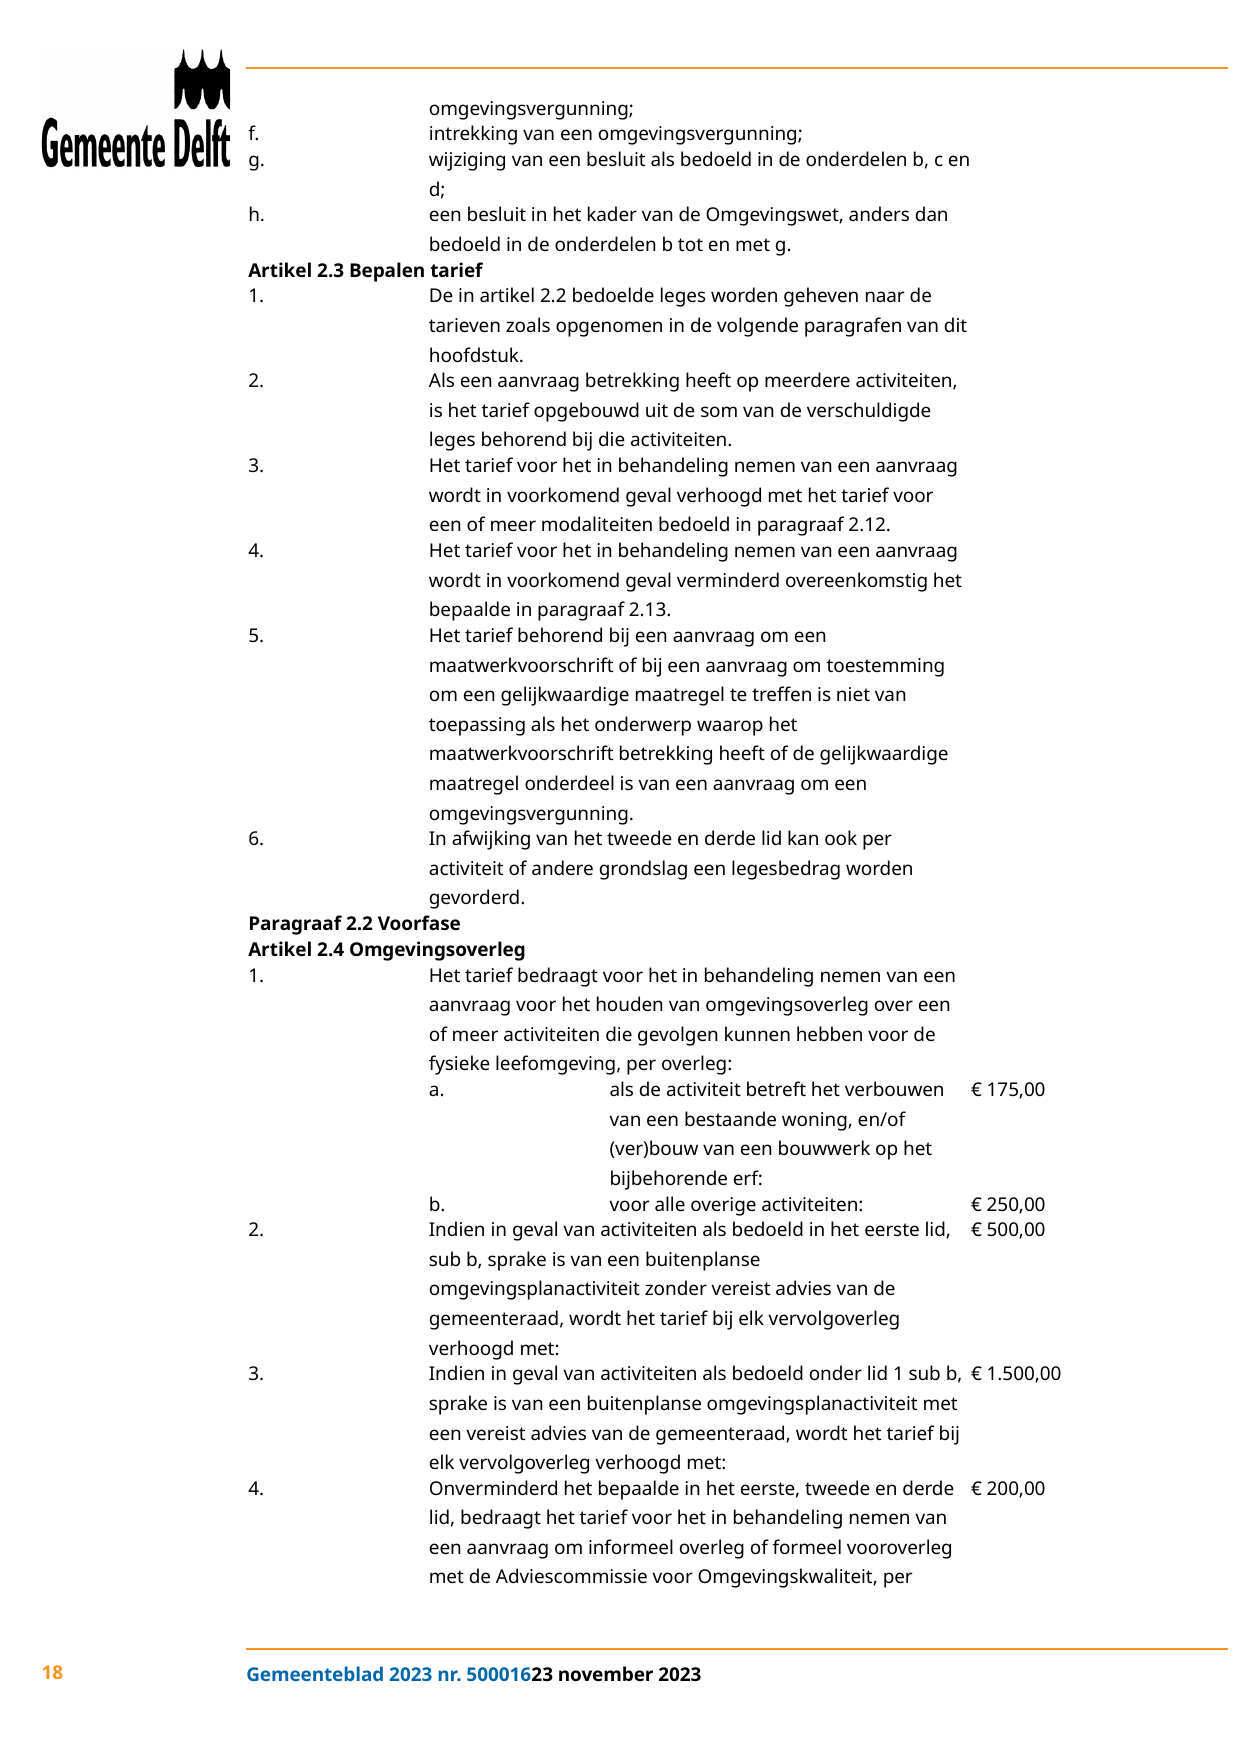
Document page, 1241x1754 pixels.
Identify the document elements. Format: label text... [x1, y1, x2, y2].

table_cell 2. [248, 1216, 429, 1361]
table_cell Het tarief voor het in behandeling nemen van een aanvraag wordt in voorkomend geval verminderd overeenkomstig het bepaalde in paragraaf 2.13. [429, 537, 971, 622]
table_cell intrekking van een omgevingsvergunning; [429, 121, 971, 146]
table_cell Het tarief bedraagt voor het in behandeling nemen van een aanvraag voor het houden van omgevingsoverleg over een of meer activiteiten die gevolgen kunnen hebben voor de fysieke leefomgeving, per overleg: [429, 962, 971, 1076]
table_cell een besluit in het kader van de Omgevingswet, anders dan bedoeld in de onderdelen b tot en met g. [429, 202, 971, 257]
table_cell 1. [248, 283, 429, 367]
table_cell h. [248, 202, 429, 257]
table_cell Artikel 2.3 Bepalen tarief [248, 257, 1152, 283]
table_cell [971, 962, 1152, 1076]
table_cell Paragraaf 2.2 Voorfase [248, 910, 1152, 936]
table_cell € 175,00 [971, 1076, 1152, 1191]
table_cell [971, 202, 1152, 257]
table_cell [971, 95, 1152, 121]
table_cell In afwijking van het tweede en derde lid kan ook per activiteit of andere grondslag een legesbedrag worden gevorderd. [429, 825, 971, 910]
table_cell [971, 825, 1152, 910]
table_cell 4. [248, 1475, 429, 1589]
table_cell f. [248, 121, 429, 146]
table_cell 3. [248, 1361, 429, 1475]
table_cell [971, 146, 1152, 202]
table_cell De in artikel 2.2 bedoelde leges worden geheven naar de tarieven zoals opgenomen in de volgende paragrafen van dit hoofdstuk. [429, 283, 971, 367]
table_cell als de activiteit betreft het verbouwen van een bestaande woning, en/of (ver)bouw van een bouwwerk op het bijbehorende erf: [609, 1076, 971, 1191]
table_cell Het tarief behorend bij een aanvraag om een maatwerkvoorschrift of bij een aanvraag om toestemming om een gelijkwaardige maatregel te treffen is niet van toepassing als het onderwerp waarop het maatwerkvoorschrift betrekking heeft of de gelijkwaardige maatregel onderdeel is van een aanvraag om een omgevingsvergunning. [429, 622, 971, 825]
table_cell € 1.500,00 [971, 1361, 1152, 1475]
table_cell 4. [248, 537, 429, 622]
table_cell Onverminderd het bepaalde in het eerste, tweede en derde lid, bedraagt het tarief voor het in behandeling nemen van een aanvraag om informeel overleg of formeel vooroverleg met de Adviescommissie voor Omgevingskwaliteit, per [429, 1475, 971, 1589]
table_cell [248, 95, 429, 121]
table_cell [971, 453, 1152, 537]
table_cell 6. [248, 825, 429, 910]
table_cell Indien in geval van activiteiten als bedoeld onder lid 1 sub b, sprake is van een buitenplanse omgevingsplanactiviteit met een vereist advies van de gemeenteraad, wordt het tarief bij elk vervolgoverleg verhoogd met: [429, 1361, 971, 1475]
table_cell voor alle overige activiteiten: [609, 1191, 971, 1216]
table_cell [971, 368, 1152, 452]
picture [41, 47, 231, 172]
table_cell wijziging van een besluit als bedoeld in de onderdelen b, c en d; [429, 146, 971, 202]
table_cell [971, 537, 1152, 622]
table_cell b. [429, 1191, 609, 1216]
table_cell 2. [248, 368, 429, 452]
table_cell [248, 1191, 429, 1216]
table_cell Als een aanvraag betrekking heeft op meerdere activiteiten, is het tarief opgebouwd uit de som van de verschuldigde leges behorend bij die activiteiten. [429, 368, 971, 452]
table_cell € 250,00 [971, 1191, 1152, 1216]
table_cell 1. [248, 962, 429, 1076]
table_cell € 500,00 [971, 1216, 1152, 1361]
table_cell 5. [248, 622, 429, 825]
table_cell € 200,00 [971, 1475, 1152, 1589]
table_cell [248, 1076, 429, 1191]
table_cell 3. [248, 453, 429, 537]
table_cell Indien in geval van activiteiten als bedoeld in het eerste lid, sub b, sprake is van een buitenplanse omgevingsplanactiviteit zonder vereist advies van de gemeenteraad, wordt het tarief bij elk vervolgoverleg verhoogd met: [429, 1216, 971, 1361]
table_cell g. [248, 146, 429, 202]
table_cell Artikel 2.4 Omgevingsoverleg [248, 936, 1152, 962]
table_cell [971, 121, 1152, 146]
table_cell omgevingsvergunning; [429, 95, 971, 121]
table_cell a. [429, 1076, 609, 1191]
table_cell Het tarief voor het in behandeling nemen van een aanvraag wordt in voorkomend geval verhoogd met het tarief voor een of meer modaliteiten bedoeld in paragraaf 2.12. [429, 453, 971, 537]
table_cell [971, 283, 1152, 367]
table_cell [971, 622, 1152, 825]
